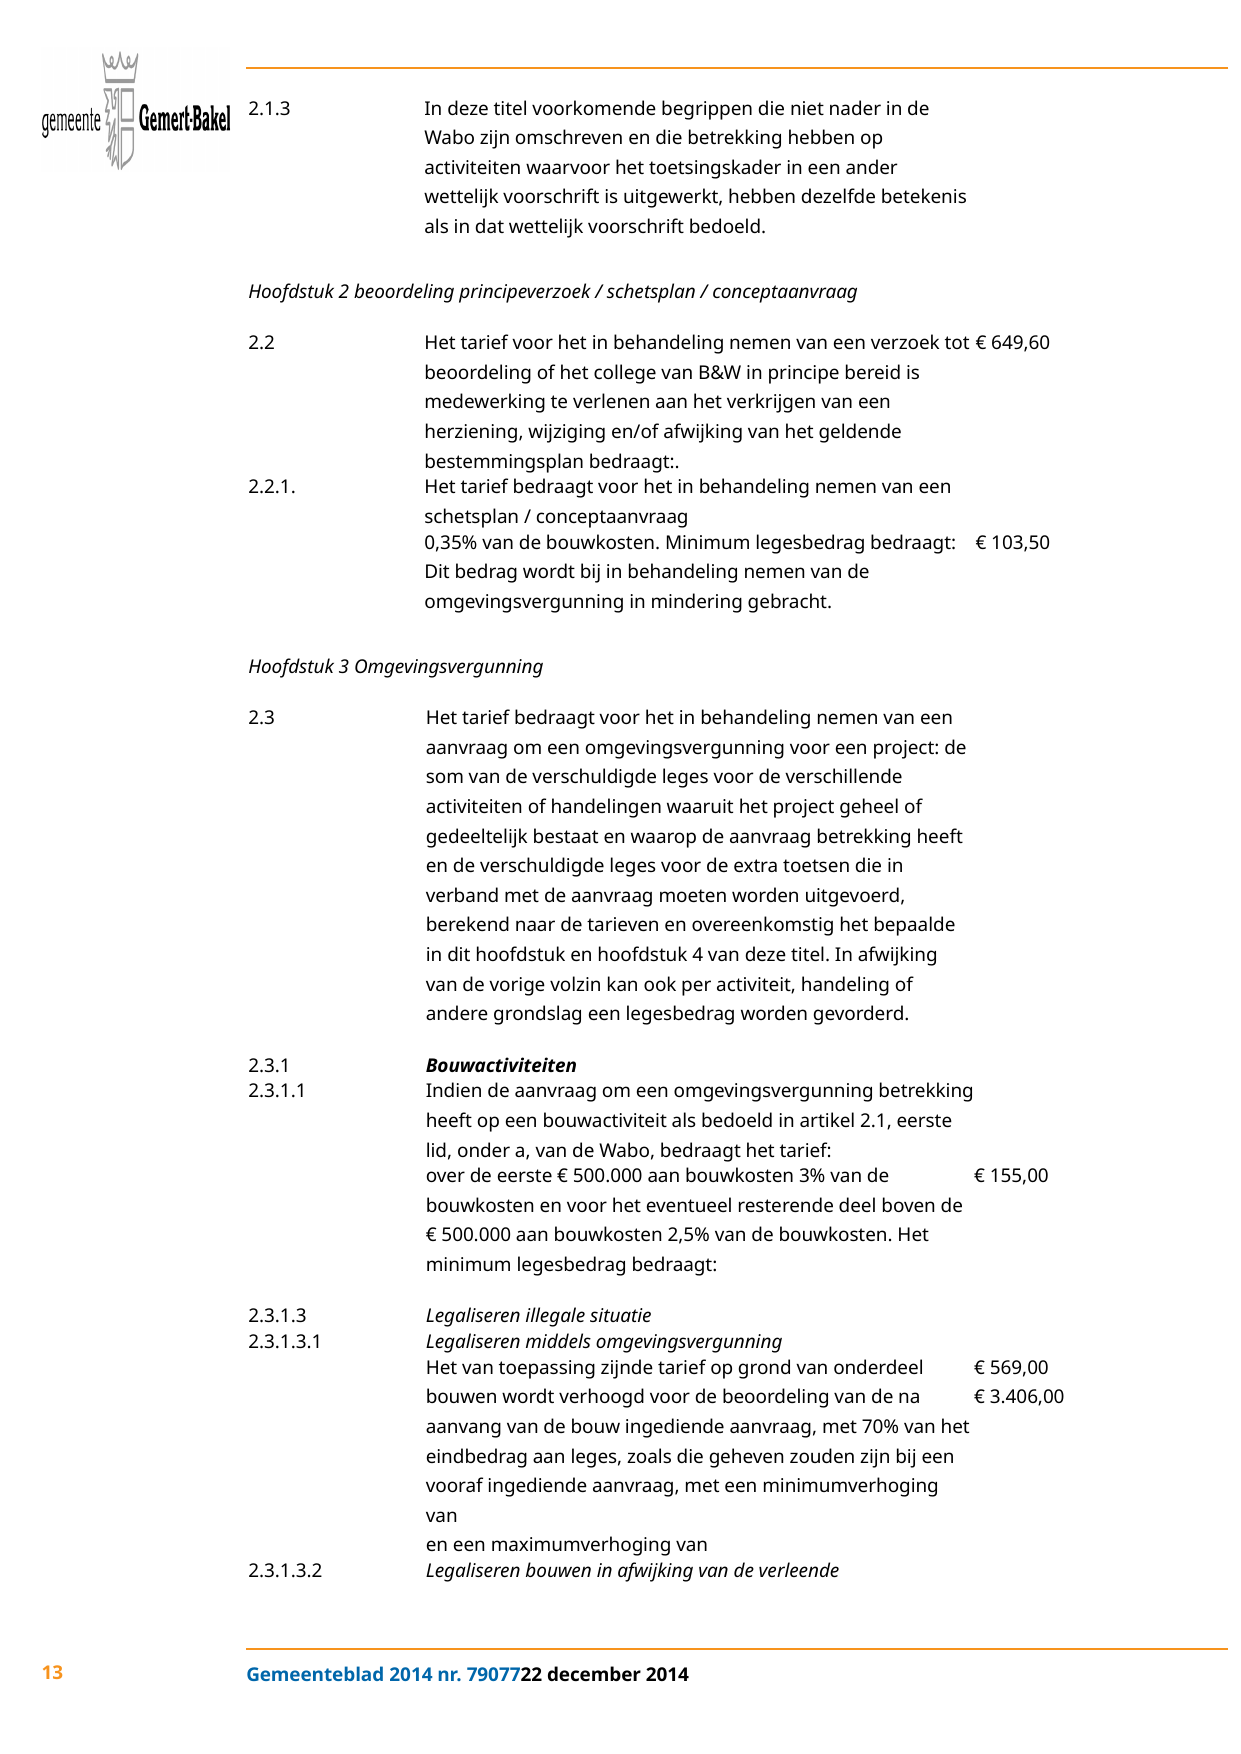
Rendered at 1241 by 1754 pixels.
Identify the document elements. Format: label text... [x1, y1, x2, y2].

table_cell Het van toepassing zijnde tarief op grond van onderdeel bouwen wordt verhoogd voor de beoordeling van de na aanvang van de bouw ingediende aanvraag, met 70% van het eindbedrag aan leges, zoals die geheven zouden zijn bij een vooraf ingediende aanvraag, met een minimumverhoging van en een maximumverhoging van [426, 1354, 974, 1557]
table_header 2.2 [248, 330, 424, 474]
table_cell [974, 1329, 1152, 1354]
table_cell [248, 1354, 426, 1557]
table_cell over de eerste € 500.000 aan bouwkosten 3% van de bouwkosten en voor het eventueel resterende deel boven de € 500.000 aan bouwkosten 2,5% van de bouwkosten. Het minimum legesbedrag bedraagt: [426, 1163, 974, 1277]
table_cell 2.3.1.3 [248, 1303, 426, 1328]
table_cell Legaliseren middels omgevingsvergunning [426, 1329, 974, 1354]
table_cell [426, 1026, 974, 1052]
table_cell [974, 1052, 1152, 1078]
table_cell [248, 529, 424, 614]
table_cell [426, 1277, 974, 1303]
table_cell 2.2.1. [248, 474, 424, 529]
table_cell 2.3.1 [248, 1052, 426, 1078]
table_cell € 103,50 [975, 529, 1152, 614]
table_cell Indien de aanvraag om een omgevingsvergunning betrekking heeft op een bouwactiviteit als bedoeld in artikel 2.1, eerste lid, onder a, van de Wabo, bedraagt het tarief: [426, 1078, 974, 1162]
text Hoofdstuk 3 Omgevingsvergunning [248, 653, 1152, 679]
table_cell 2.3.1.1 [248, 1078, 426, 1162]
text Hoofdstuk 2 beoordeling principeverzoek / schetsplan / conceptaanvraag [248, 278, 1152, 304]
table_cell € 155,00 [974, 1163, 1152, 1277]
table_cell [248, 1026, 426, 1052]
table_cell [248, 1163, 426, 1277]
table_header Het tarief bedraagt voor het in behandeling nemen van een aanvraag om een omgevingsvergunning voor een project: de som van de verschuldigde leges voor de verschillende activiteiten of handelingen waaruit het project geheel of gedeeltelijk bestaat en waarop de aanvraag betrekking heeft en de verschuldigde leges voor de extra toetsen die in verband met de aanvraag moeten worden uitgevoerd, berekend naar de tarieven en overeenkomstig het bepaalde in dit hoofdstuk en hoofdstuk 4 van deze titel. In afwijking van de vorige volzin kan ook per activiteit, handeling of andere grondslag een legesbedrag worden gevorderd. [426, 705, 974, 1026]
table_cell [974, 1078, 1152, 1162]
table_cell 2.3.1.3.1 [248, 1329, 426, 1354]
table_header € 649,60 [975, 330, 1152, 474]
table_header [974, 705, 1152, 1026]
table_cell [975, 474, 1152, 529]
table_header 2.3 [248, 705, 426, 1026]
table_cell 2.1.3 [248, 95, 424, 239]
table_cell Het tarief bedraagt voor het in behandeling nemen van een schetsplan / conceptaanvraag [424, 474, 975, 529]
table_cell [974, 1026, 1152, 1052]
table_cell Legaliseren illegale situatie [426, 1303, 974, 1328]
table_cell [974, 1277, 1152, 1303]
table_header Het tarief voor het in behandeling nemen van een verzoek tot beoordeling of het college van B&W in principe bereid is medewerking te verlenen aan het verkrijgen van een herziening, wijziging en/of afwijking van het geldende bestemmingsplan bedraagt:. [424, 330, 975, 474]
table_cell 2.3.1.3.2 [248, 1558, 426, 1583]
table_cell [974, 1558, 1152, 1583]
table_cell In deze titel voorkomende begrippen die niet nader in de Wabo zijn omschreven en die betrekking hebben op activiteiten waarvoor het toetsingskader in een ander wettelijk voorschrift is uitgewerkt, hebben dezelfde betekenis als in dat wettelijk voorschrift bedoeld. [424, 95, 975, 239]
table_cell € 569,00 € 3.406,00 [974, 1354, 1152, 1557]
table_cell Legaliseren bouwen in afwijking van de verleende [426, 1558, 974, 1583]
table_cell 0,35% van de bouwkosten. Minimum legesbedrag bedraagt: Dit bedrag wordt bij in behandeling nemen van de omgevingsvergunning in mindering gebracht. [424, 529, 975, 614]
table_cell Bouwactiviteiten [426, 1052, 974, 1078]
table_cell [248, 1277, 426, 1303]
table_cell [974, 1303, 1152, 1328]
table_cell [975, 95, 1152, 239]
picture [41, 47, 231, 172]
